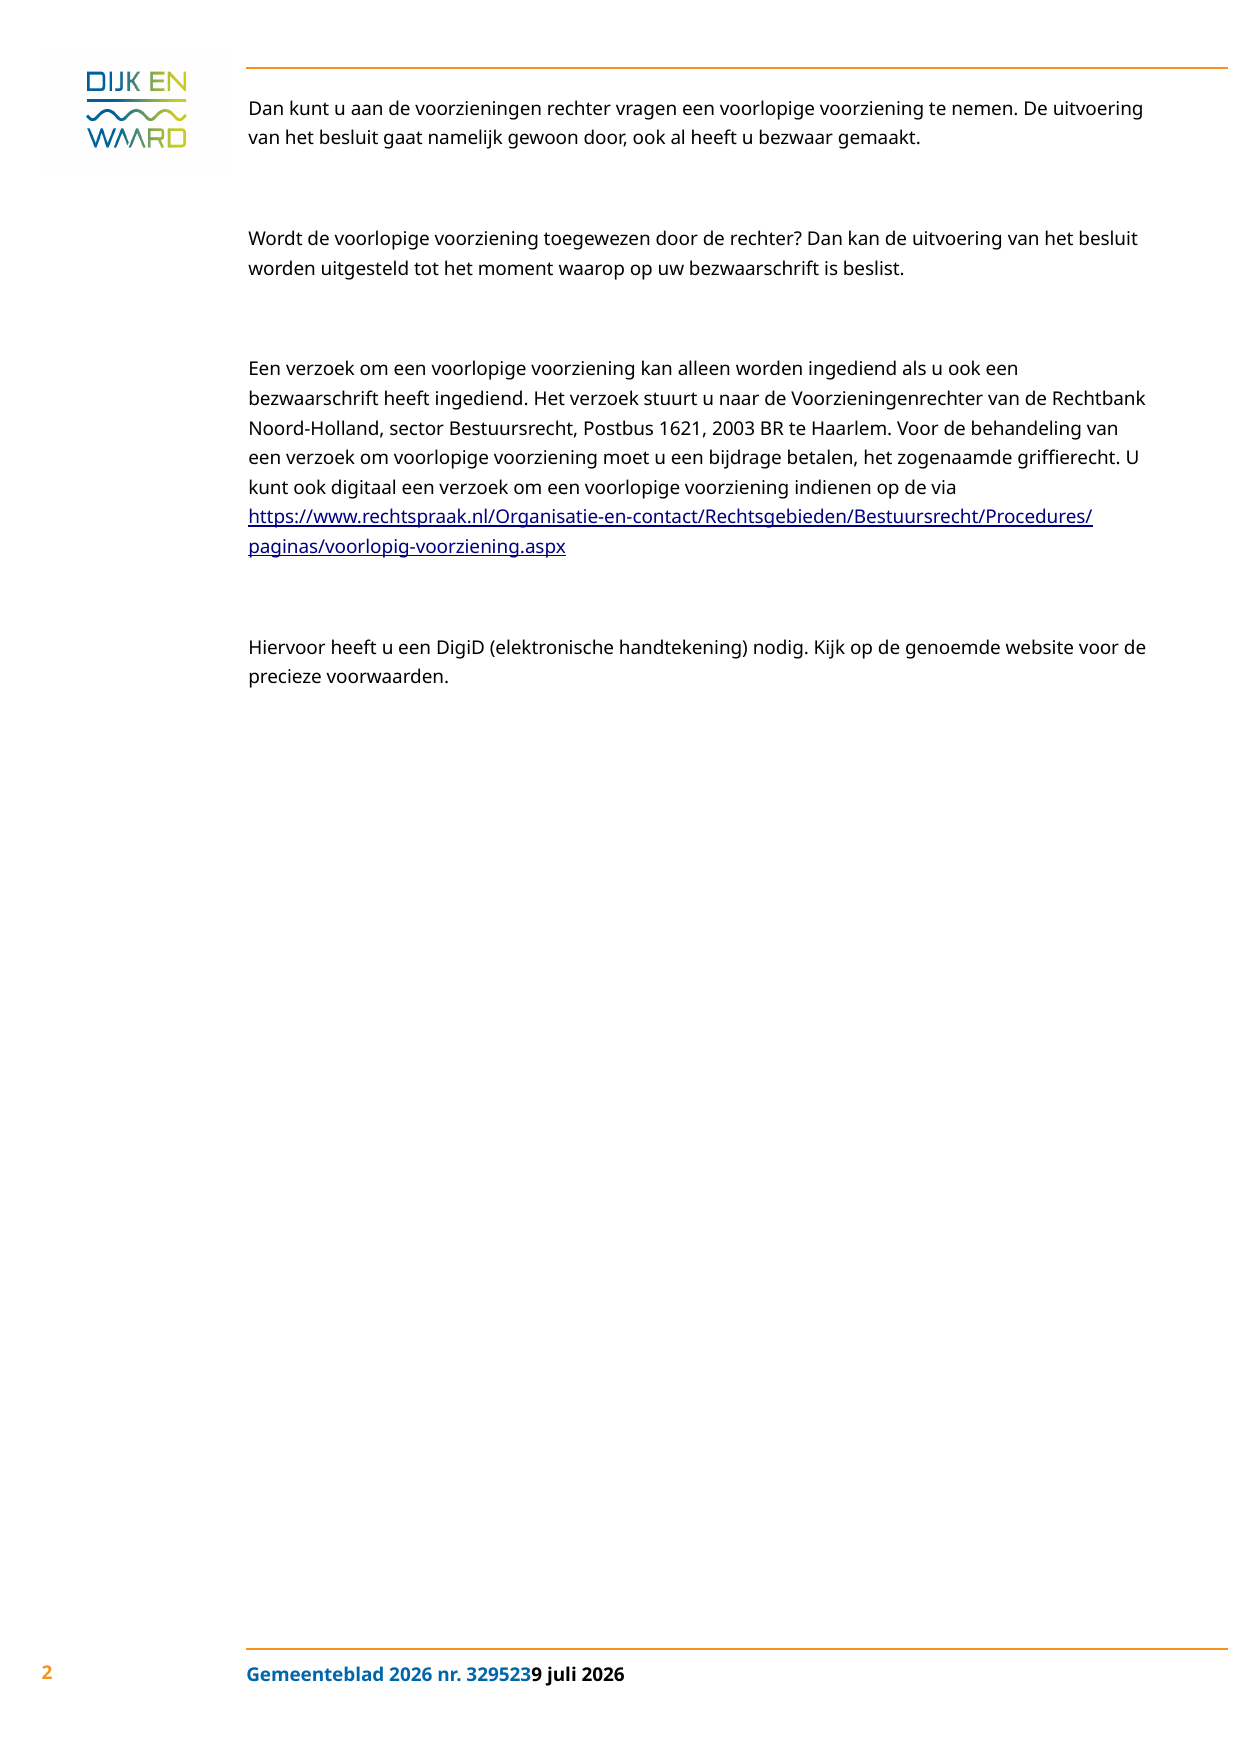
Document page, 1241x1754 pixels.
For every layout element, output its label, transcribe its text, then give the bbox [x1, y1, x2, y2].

text Wordt de voorlopige voorziening toegewezen door de rechter? Dan kan de uitvoering van het besluit worden uitgesteld tot het moment waarop op uw bezwaarschrift is beslist. [248, 225, 1152, 281]
text Een verzoek om een voorlopige voorziening kan alleen worden ingediend als u ook een bezwaarschrift heeft ingediend. Het verzoek stuurt u naar de Voorzieningenrechter van de Rechtbank Noord-Holland, sector Bestuursrecht, Postbus 1621, 2003 BR te Haarlem. Voor de behandeling van een verzoek om voorlopige voorziening moet u een bijdrage betalen, het zogenaamde griffierecht. U kunt ook digitaal een verzoek om een voorlopige voorziening indienen op de via https://www.rechtspraak.nl/Organisatie-en-contact/Rechtsgebieden/Bestuursrecht/Procedures/paginas/voorlopig-voorziening.aspx [248, 356, 1152, 559]
text Dan kunt u aan de voorzieningen rechter vragen een voorlopige voorziening te nemen. De uitvoering van het besluit gaat namelijk gewoon door, ook al heeft u bezwaar gemaakt. [248, 95, 1152, 150]
picture [41, 47, 231, 172]
text Hiervoor heeft u een DigiD (elektronische handtekening) nodig. Kijk op de genoemde website voor de precieze voorwaarden. [248, 634, 1152, 689]
